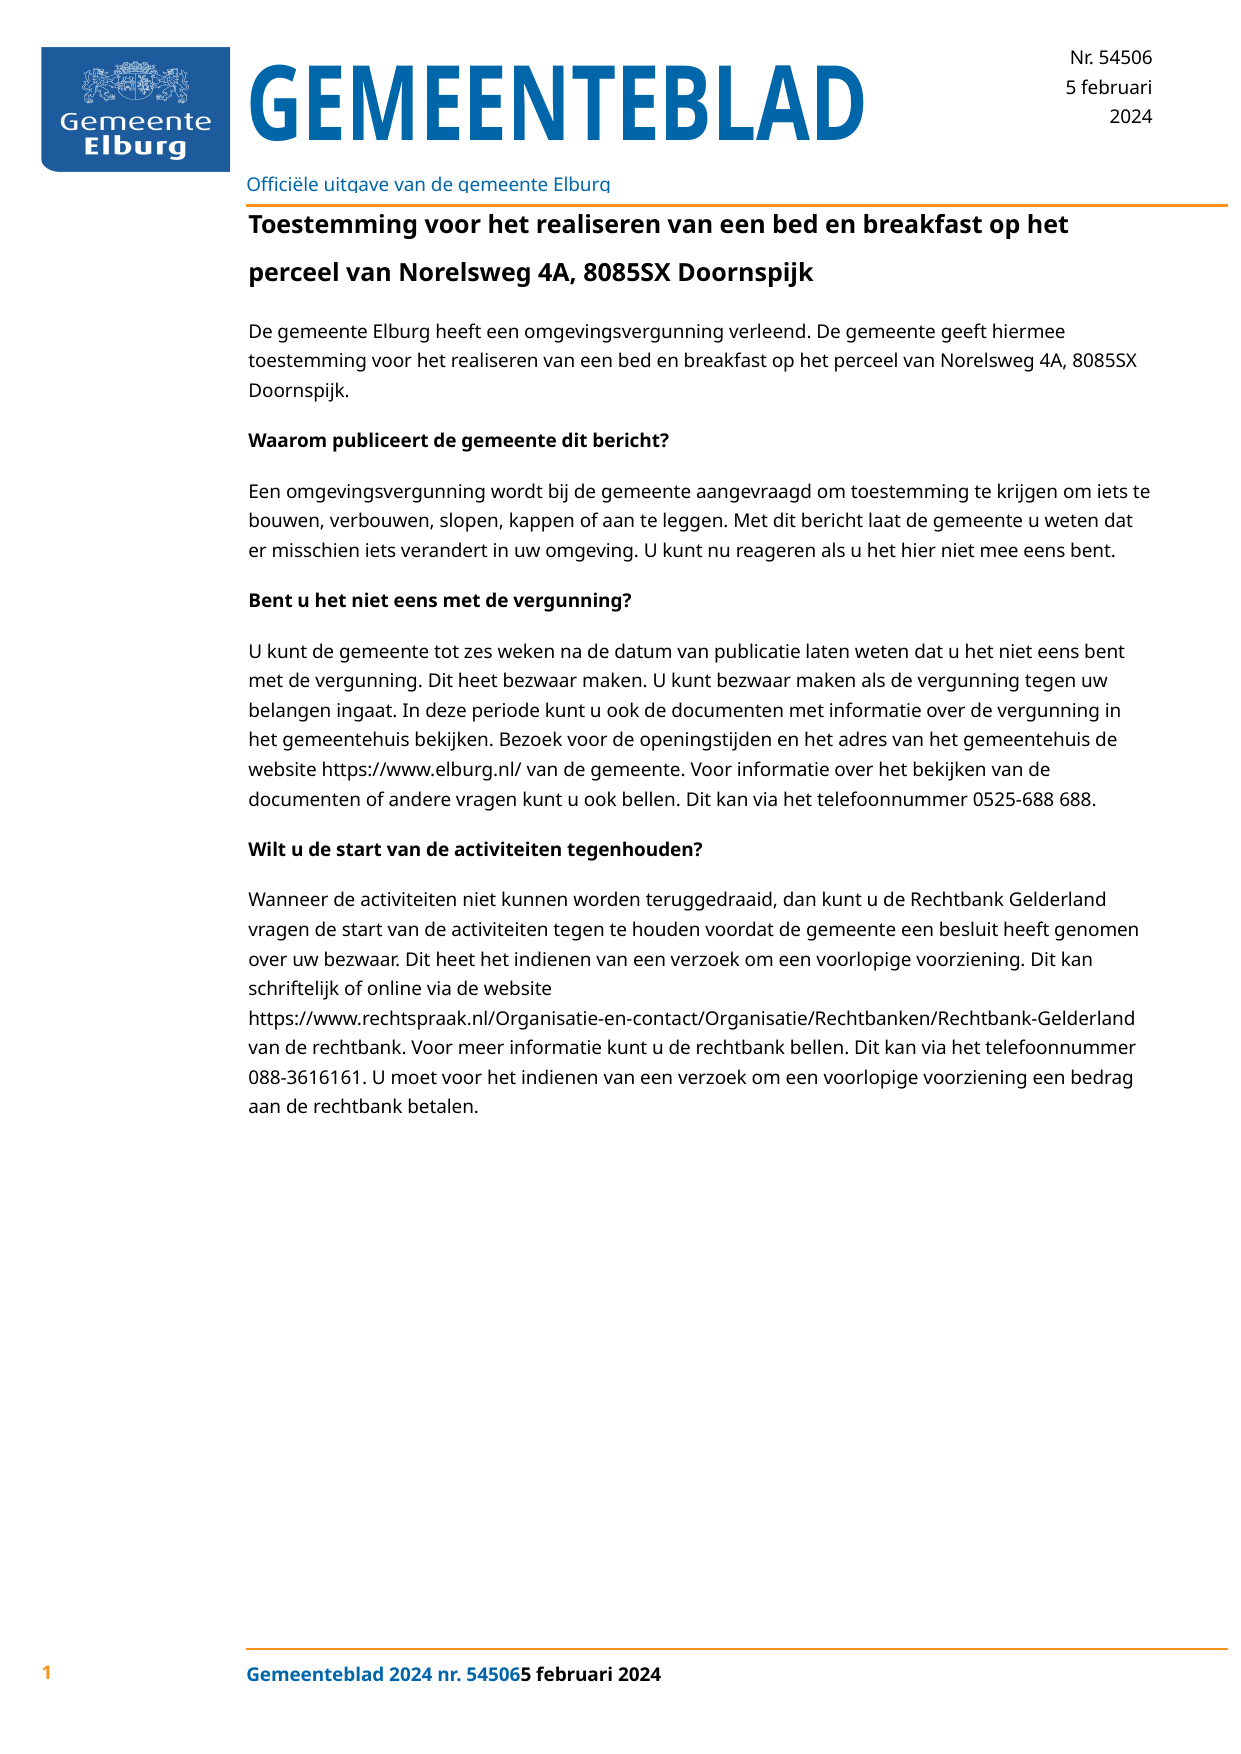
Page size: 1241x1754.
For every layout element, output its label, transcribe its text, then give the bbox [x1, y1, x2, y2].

text Wanneer de activiteiten niet kunnen worden teruggedraaid, dan kunt u de Rechtbank Gelderland vragen de start van de activiteiten tegen te houden voordat de gemeente een besluit heeft genomen over uw bezwaar. Dit heet het indienen van een verzoek om een voorlopige voorziening. Dit kan schriftelijk of online via de website https://www.rechtspraak.nl/Organisatie-en-contact/Organisatie/Rechtbanken/Rechtbank-Gelderland van de rechtbank. Voor meer informatie kunt u de rechtbank bellen. Dit kan via het telefoonnummer 088-3616161. U moet voor het indienen van een verzoek om een voorlopige voorziening een bedrag aan de rechtbank betalen. [248, 887, 1152, 1119]
text Een omgevingsvergunning wordt bij de gemeente aangevraagd om toestemming te krijgen om iets te bouwen, verbouwen, slopen, kappen of aan te leggen. Met dit bericht laat de gemeente u weten dat er misschien iets verandert in uw omgeving. U kunt nu reageren als u het hier niet mee eens bent. [248, 478, 1152, 563]
text Bent u het niet eens met de vergunning? [248, 587, 1152, 613]
text De gemeente Elburg heeft een omgevingsvergunning verleend. De gemeente geeft hiermee toestemming voor het realiseren van een bed en breakfast op het perceel van Norelsweg 4A, 8085SX Doornspijk. [248, 318, 1152, 403]
text Wilt u de start van de activiteiten tegenhouden? [248, 836, 1152, 862]
picture [41, 47, 231, 172]
text Waarom publiceert de gemeente dit bericht? [248, 427, 1152, 453]
text Toestemming voor het realiseren van een bed en breakfast op het perceel van Norelsweg 4A, 8085SX Doornspijk [248, 207, 1152, 288]
text U kunt de gemeente tot zes weken na de datum van publicatie laten weten dat u het niet eens bent met de vergunning. Dit heet bezwaar maken. U kunt bezwaar maken als de vergunning tegen uw belangen ingaat. In deze periode kunt u ook de documenten met informatie over de vergunning in het gemeentehuis bekijken. Bezoek voor de openingstijden en het adres van het gemeentehuis de website https://www.elburg.nl/ van de gemeente. Voor informatie over het bekijken van de documenten of andere vragen kunt u ook bellen. Dit kan via het telefoonnummer 0525-688 688. [248, 638, 1152, 812]
